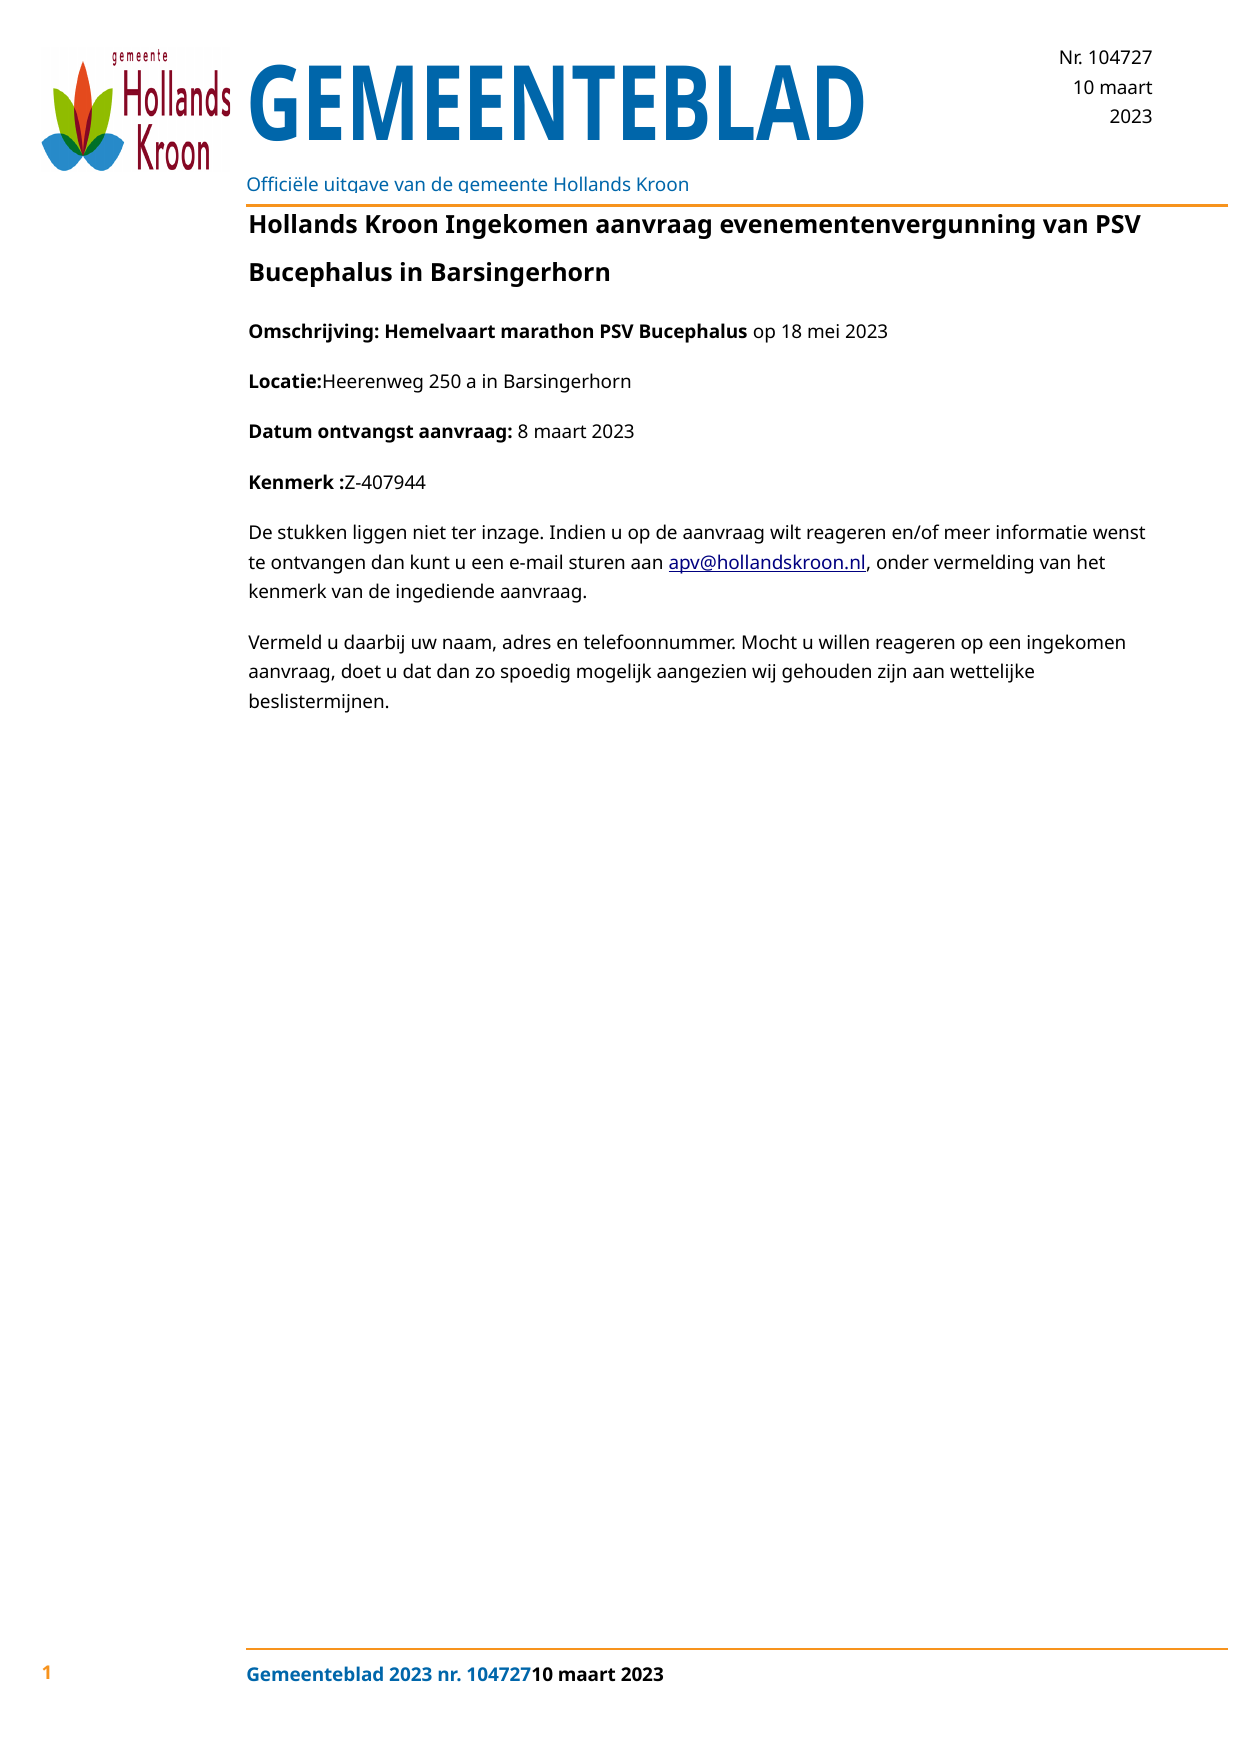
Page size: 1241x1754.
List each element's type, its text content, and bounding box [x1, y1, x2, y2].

picture [41, 47, 231, 172]
text Kenmerk :Z-407944 [248, 469, 1152, 495]
text Locatie:Heerenweg 250 a in Barsingerhorn [248, 368, 1152, 394]
text Vermeld u daarbij uw naam, adres en telefoonnummer. Mocht u willen reageren op een ingekomen aanvraag, doet u dat dan zo spoedig mogelijk aangezien wij gehouden zijn aan wettelijke beslistermijnen. [248, 629, 1152, 714]
text Datum ontvangst aanvraag: 8 maart 2023 [248, 419, 1152, 444]
text Hollands Kroon Ingekomen aanvraag evenementenvergunning van PSV Bucephalus in Barsingerhorn [248, 207, 1152, 288]
text De stukken liggen niet ter inzage. Indien u op de aanvraag wilt reageren en/of meer informatie wenst te ontvangen dan kunt u een e-mail sturen aan apv@hollandskroon.nl, onder vermelding van het kenmerk van de ingediende aanvraag. [248, 519, 1152, 604]
text Omschrijving: Hemelvaart marathon PSV Bucephalus op 18 mei 2023 [248, 318, 1152, 344]
